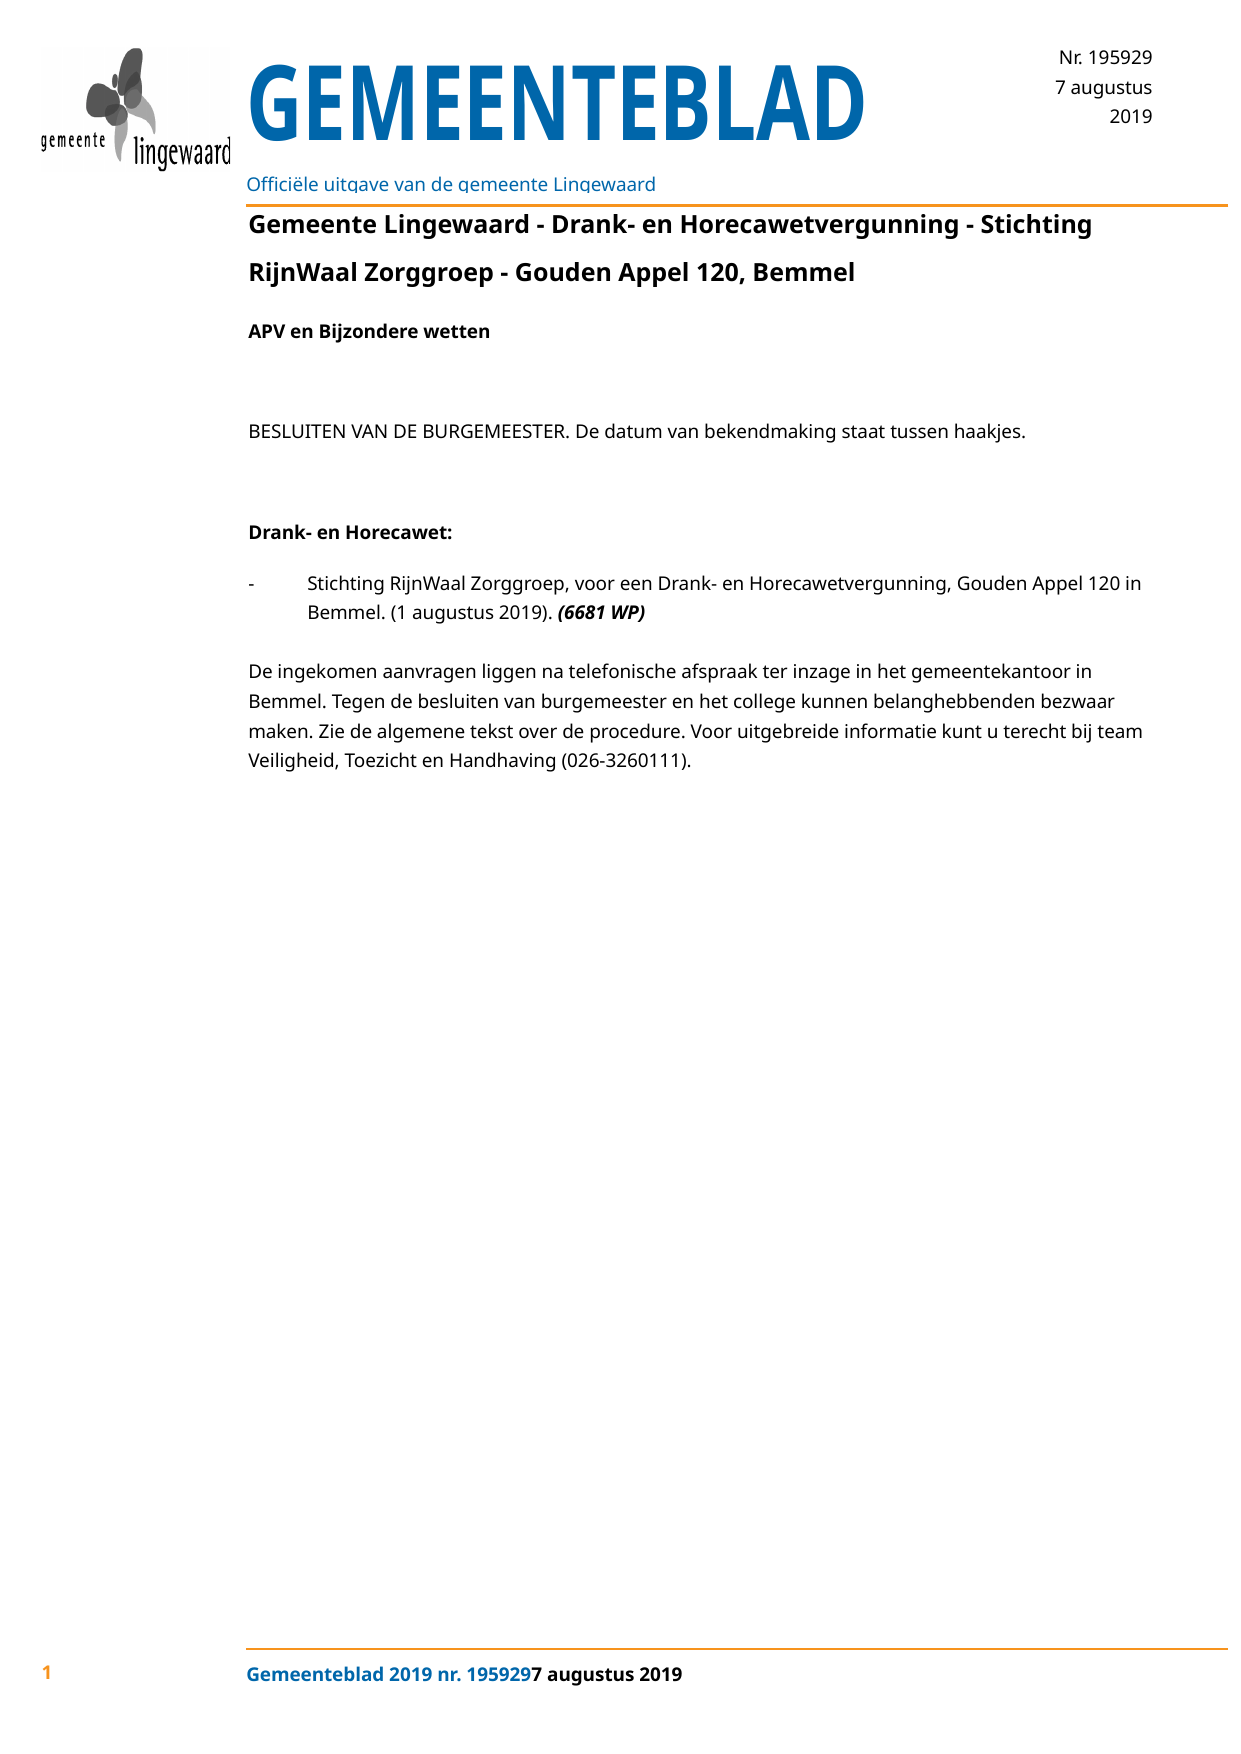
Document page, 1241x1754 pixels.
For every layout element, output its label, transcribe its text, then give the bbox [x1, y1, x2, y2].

text APV en Bijzondere wetten [248, 318, 1152, 344]
text De ingekomen aanvragen liggen na telefonische afspraak ter inzage in het gemeentekantoor in Bemmel. Tegen de besluiten van burgemeester en het college kunnen belanghebbenden bezwaar maken. Zie de algemene tekst over de procedure. Voor uitgebreide informatie kunt u terecht bij team Veiligheid, Toezicht en Handhaving (026-3260111). [248, 659, 1152, 773]
text Drank- en Horecawet: [248, 519, 1152, 545]
list Stichting RijnWaal Zorggroep, voor een Drank- en Horecawetvergunning, Gouden Appel 120 in Bemmel. (1 augustus 2019). (6681 WP) [248, 570, 1152, 625]
text BESLUITEN VAN DE BURGEMEESTER. De datum van bekendmaking staat tussen haakjes. [248, 419, 1152, 444]
text Gemeente Lingewaard - Drank- en Horecawetvergunning - Stichting RijnWaal Zorggroep - Gouden Appel 120, Bemmel [248, 207, 1152, 288]
picture [41, 47, 231, 172]
